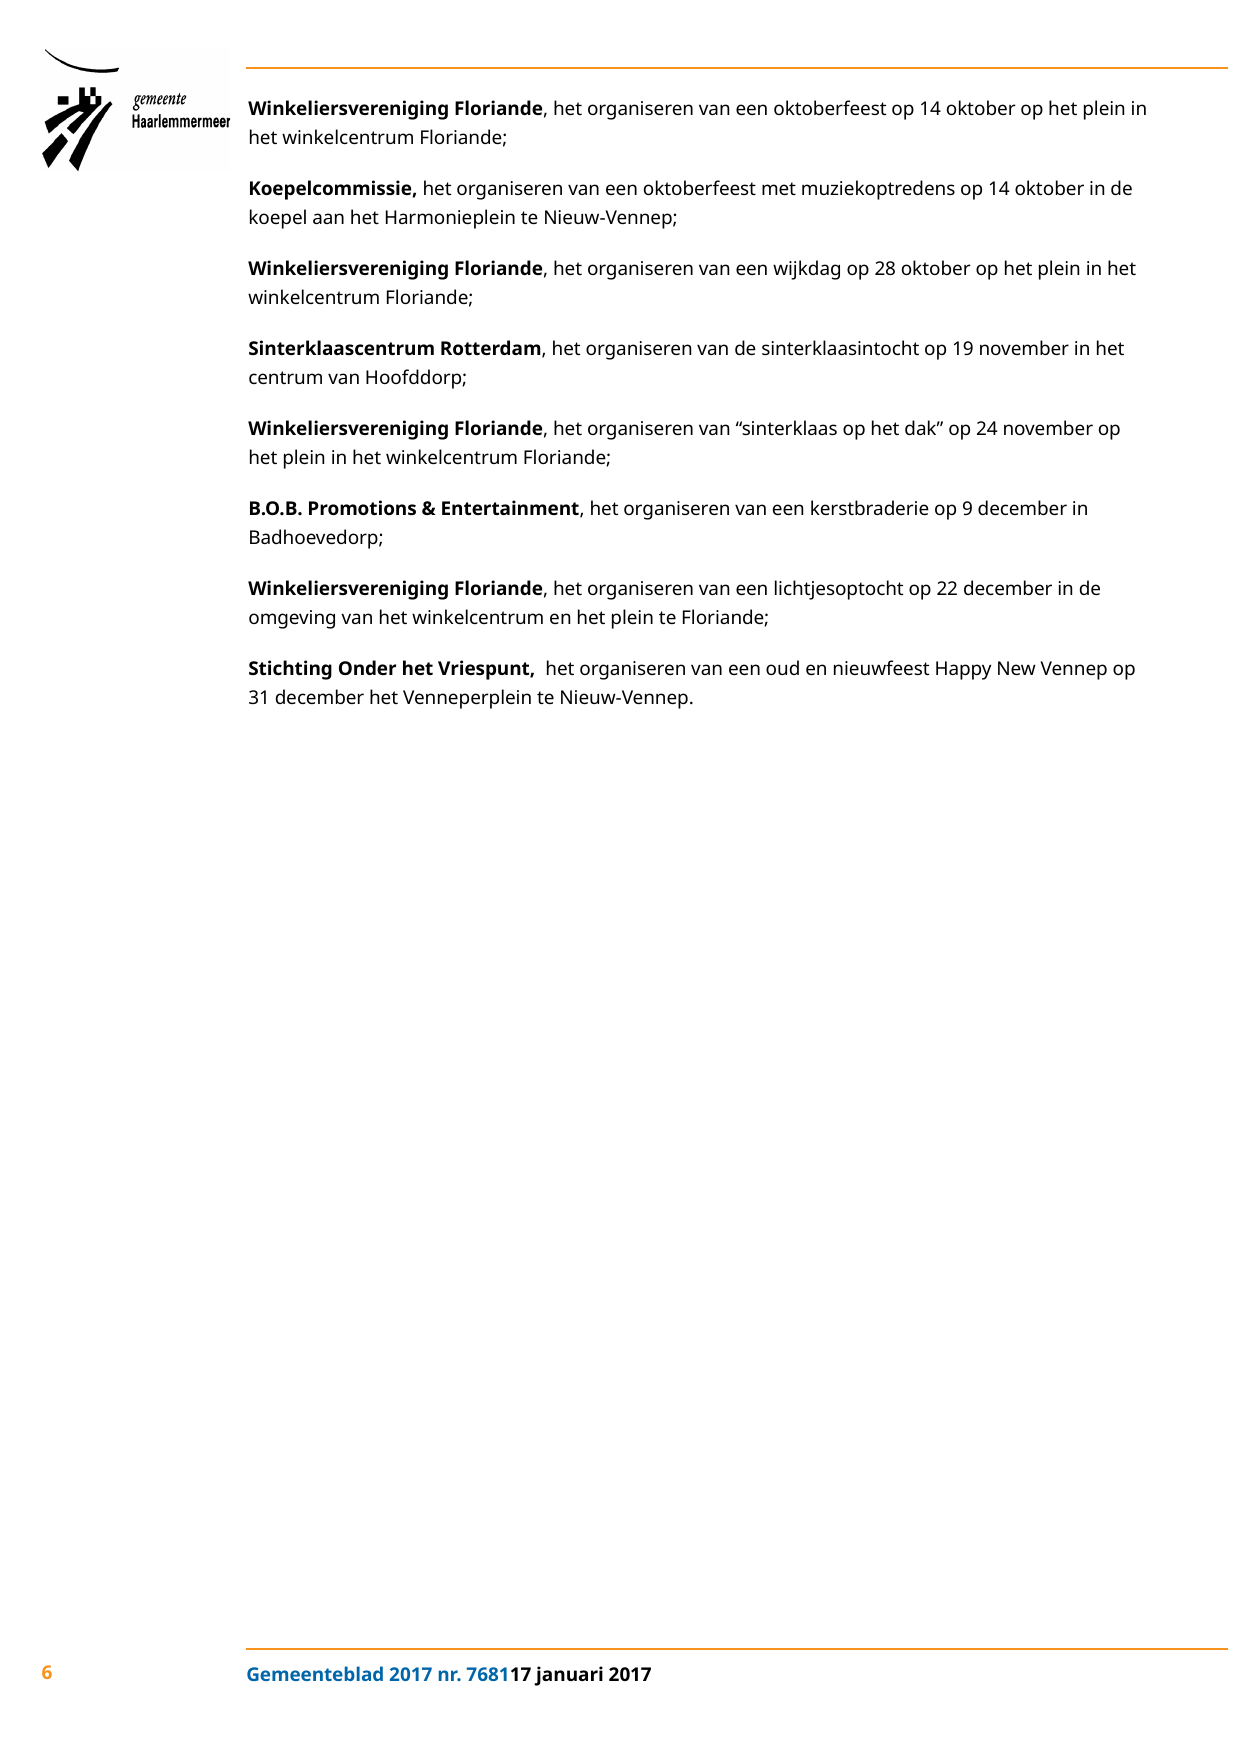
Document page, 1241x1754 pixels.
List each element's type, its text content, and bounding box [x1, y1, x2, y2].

text Stichting Onder het Vriespunt, het organiseren van een oud en nieuwfeest Happy New Vennep op 31 december het Venneperplein te Nieuw-Vennep. [248, 655, 1152, 710]
text Winkeliersvereniging Floriande, het organiseren van een wijkdag op 28 oktober op het plein in het winkelcentrum Floriande; [248, 255, 1152, 310]
text Winkeliersvereniging Floriande, het organiseren van een lichtjesoptocht op 22 december in de omgeving van het winkelcentrum en het plein te Floriande; [248, 575, 1152, 630]
text Koepelcommissie, het organiseren van een oktoberfeest met muziekoptredens op 14 oktober in de koepel aan het Harmonieplein te Nieuw-Vennep; [248, 175, 1152, 230]
text Sinterklaascentrum Rotterdam, het organiseren van de sinterklaasintocht op 19 november in het centrum van Hoofddorp; [248, 335, 1152, 390]
text B.O.B. Promotions & Entertainment, het organiseren van een kerstbraderie op 9 december in Badhoevedorp; [248, 495, 1152, 550]
text Winkeliersvereniging Floriande, het organiseren van een oktoberfeest op 14 oktober op het plein in het winkelcentrum Floriande; [248, 95, 1152, 150]
text Winkeliersvereniging Floriande, het organiseren van “sinterklaas op het dak” op 24 november op het plein in het winkelcentrum Floriande; [248, 415, 1152, 470]
picture [41, 47, 231, 172]
